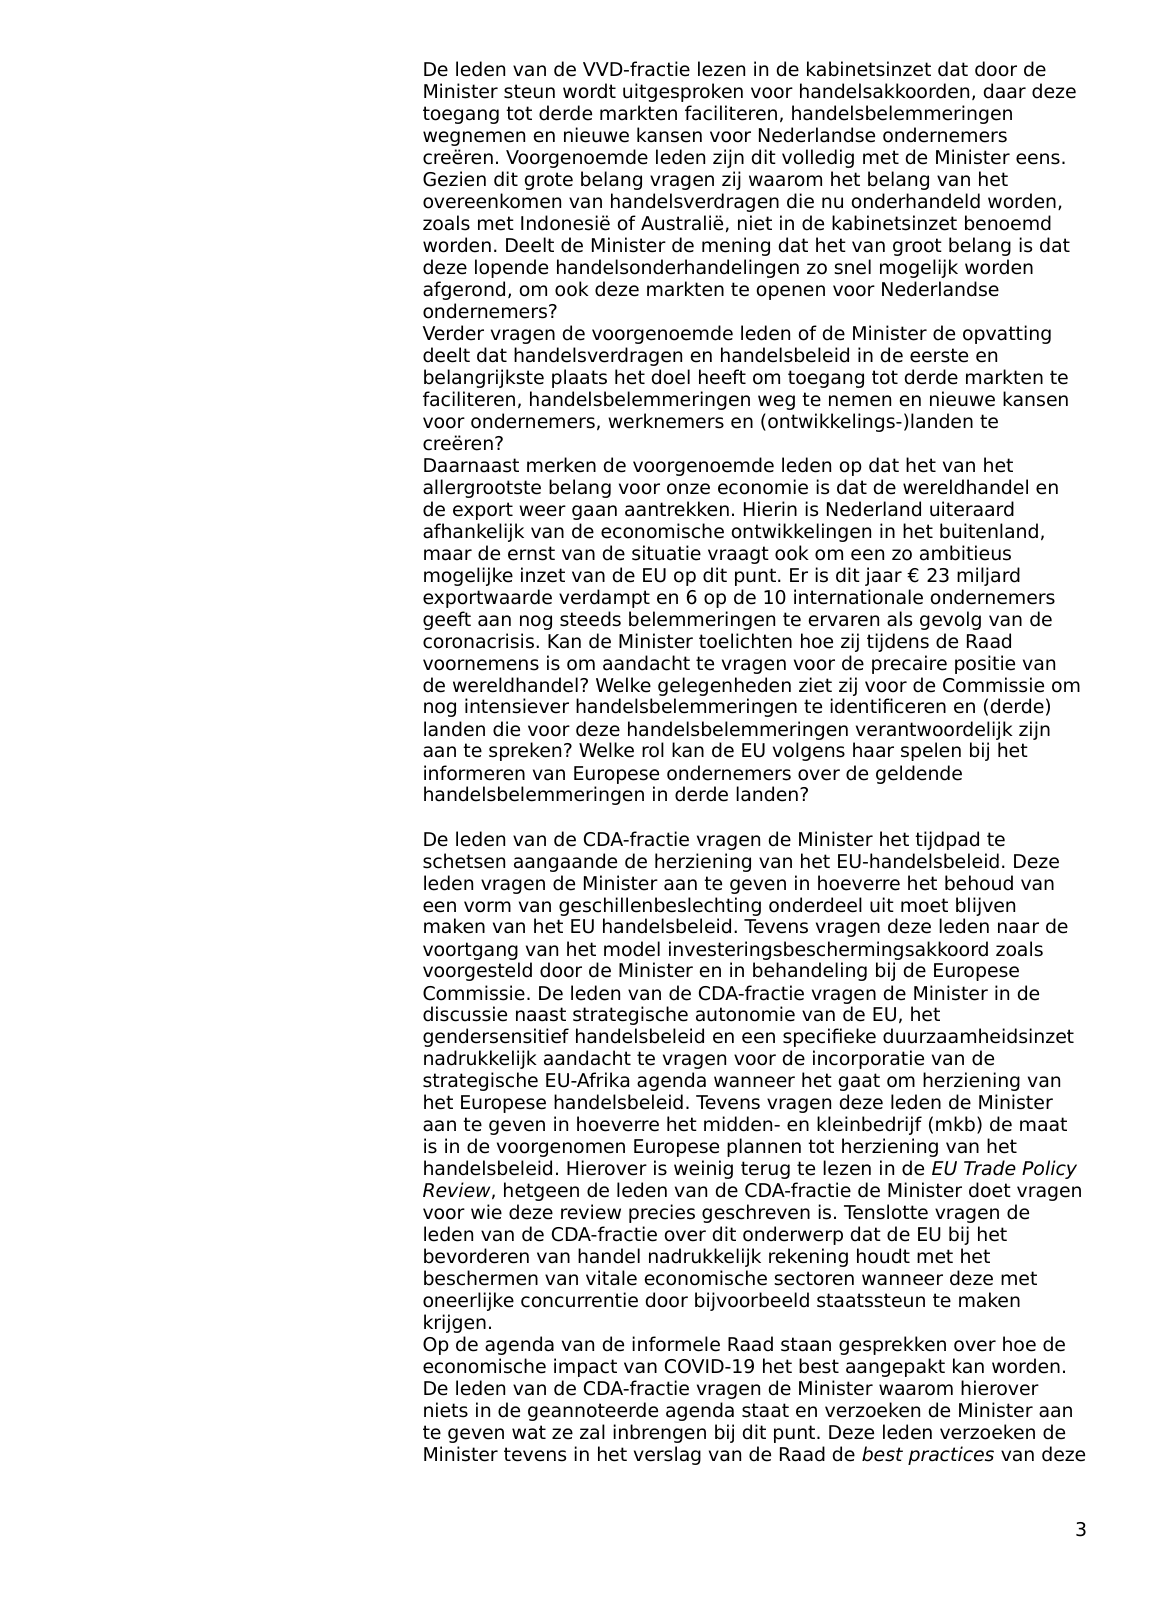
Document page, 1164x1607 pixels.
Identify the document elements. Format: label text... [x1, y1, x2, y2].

text De leden van de VVD-fractie lezen in de kabinetsinzet dat door de Minister steun wordt uitgesproken voor handelsakkoorden, daar deze toegang tot derde markten faciliteren, handelsbelemmeringen wegnemen en nieuwe kansen voor Nederlandse ondernemers creëren. Voorgenoemde leden zijn dit volledig met de Minister eens. Gezien dit grote belang vragen zij waarom het belang van het overeenkomen van handelsverdragen die nu onderhandeld worden, zoals met Indonesië of Australië, niet in de kabinetsinzet benoemd worden. Deelt de Minister de mening dat het van groot belang is dat deze lopende handelsonderhandelingen zo snel mogelijk worden afgerond, om ook deze markten te openen voor Nederlandse ondernemers? [422, 59, 1087, 323]
text Daarnaast merken de voorgenoemde leden op dat het van het allergrootste belang voor onze economie is dat de wereldhandel en de export weer gaan aantrekken. Hierin is Nederland uiteraard afhankelijk van de economische ontwikkelingen in het buitenland, maar de ernst van de situatie vraagt ook om een zo ambitieus mogelijke inzet van de EU op dit punt. Er is dit jaar € 23 miljard exportwaarde verdampt en 6 op de 10 internationale ondernemers geeft aan nog steeds belemmeringen te ervaren als gevolg van de coronacrisis. Kan de Minister toelichten hoe zij tijdens de Raad voornemens is om aandacht te vragen voor de precaire positie van de wereldhandel? Welke gelegenheden ziet zij voor de Commissie om nog intensiever handelsbelemmeringen te identificeren en (derde) landen die voor deze handelsbelemmeringen verantwoordelijk zijn aan te spreken? Welke rol kan de EU volgens haar spelen bij het informeren van Europese ondernemers over de geldende handelsbelemmeringen in derde landen? [422, 455, 1087, 806]
text Op de agenda van de informele Raad staan gesprekken over hoe de economische impact van COVID-19 het best aangepakt kan worden. De leden van de CDA-fractie vragen de Minister waarom hierover niets in de geannoteerde agenda staat en verzoeken de Minister aan te geven wat ze zal inbrengen bij dit punt. Deze leden verzoeken de Minister tevens in het verslag van de Raad de best practices van deze [422, 1334, 1087, 1466]
text Verder vragen de voorgenoemde leden of de Minister de opvatting deelt dat handelsverdragen en handelsbeleid in de eerste en belangrijkste plaats het doel heeft om toegang tot derde markten te faciliteren, handelsbelemmeringen weg te nemen en nieuwe kansen voor ondernemers, werknemers en (ontwikkelings-)landen te creëren? [422, 323, 1087, 455]
text De leden van de CDA-fractie vragen de Minister het tijdpad te schetsen aangaande de herziening van het EU-handelsbeleid. Deze leden vragen de Minister aan te geven in hoeverre het behoud van een vorm van geschillenbeslechting onderdeel uit moet blijven maken van het EU handelsbeleid. Tevens vragen deze leden naar de voortgang van het model investeringsbeschermingsakkoord zoals voorgesteld door de Minister en in behandeling bij de Europese Commissie. De leden van de CDA-fractie vragen de Minister in de discussie naast strategische autonomie van de EU, het gendersensitief handelsbeleid en een specifieke duurzaamheidsinzet nadrukkelijk aandacht te vragen voor de incorporatie van de strategische EU-Afrika agenda wanneer het gaat om herziening van het Europese handelsbeleid. Tevens vragen deze leden de Minister aan te geven in hoeverre het midden- en kleinbedrijf (mkb) de maat is in de voorgenomen Europese plannen tot herziening van het handelsbeleid. Hierover is weinig terug te lezen in de EU Trade Policy Review, hetgeen de leden van de CDA-fractie de Minister doet vragen voor wie deze review precies geschreven is. Tenslotte vragen de leden van de CDA-fractie over dit onderwerp dat de EU bij het bevorderen van handel nadrukkelijk rekening houdt met het beschermen van vitale economische sectoren wanneer deze met oneerlijke concurrentie door bijvoorbeeld staatssteun te maken krijgen. [422, 828, 1087, 1334]
